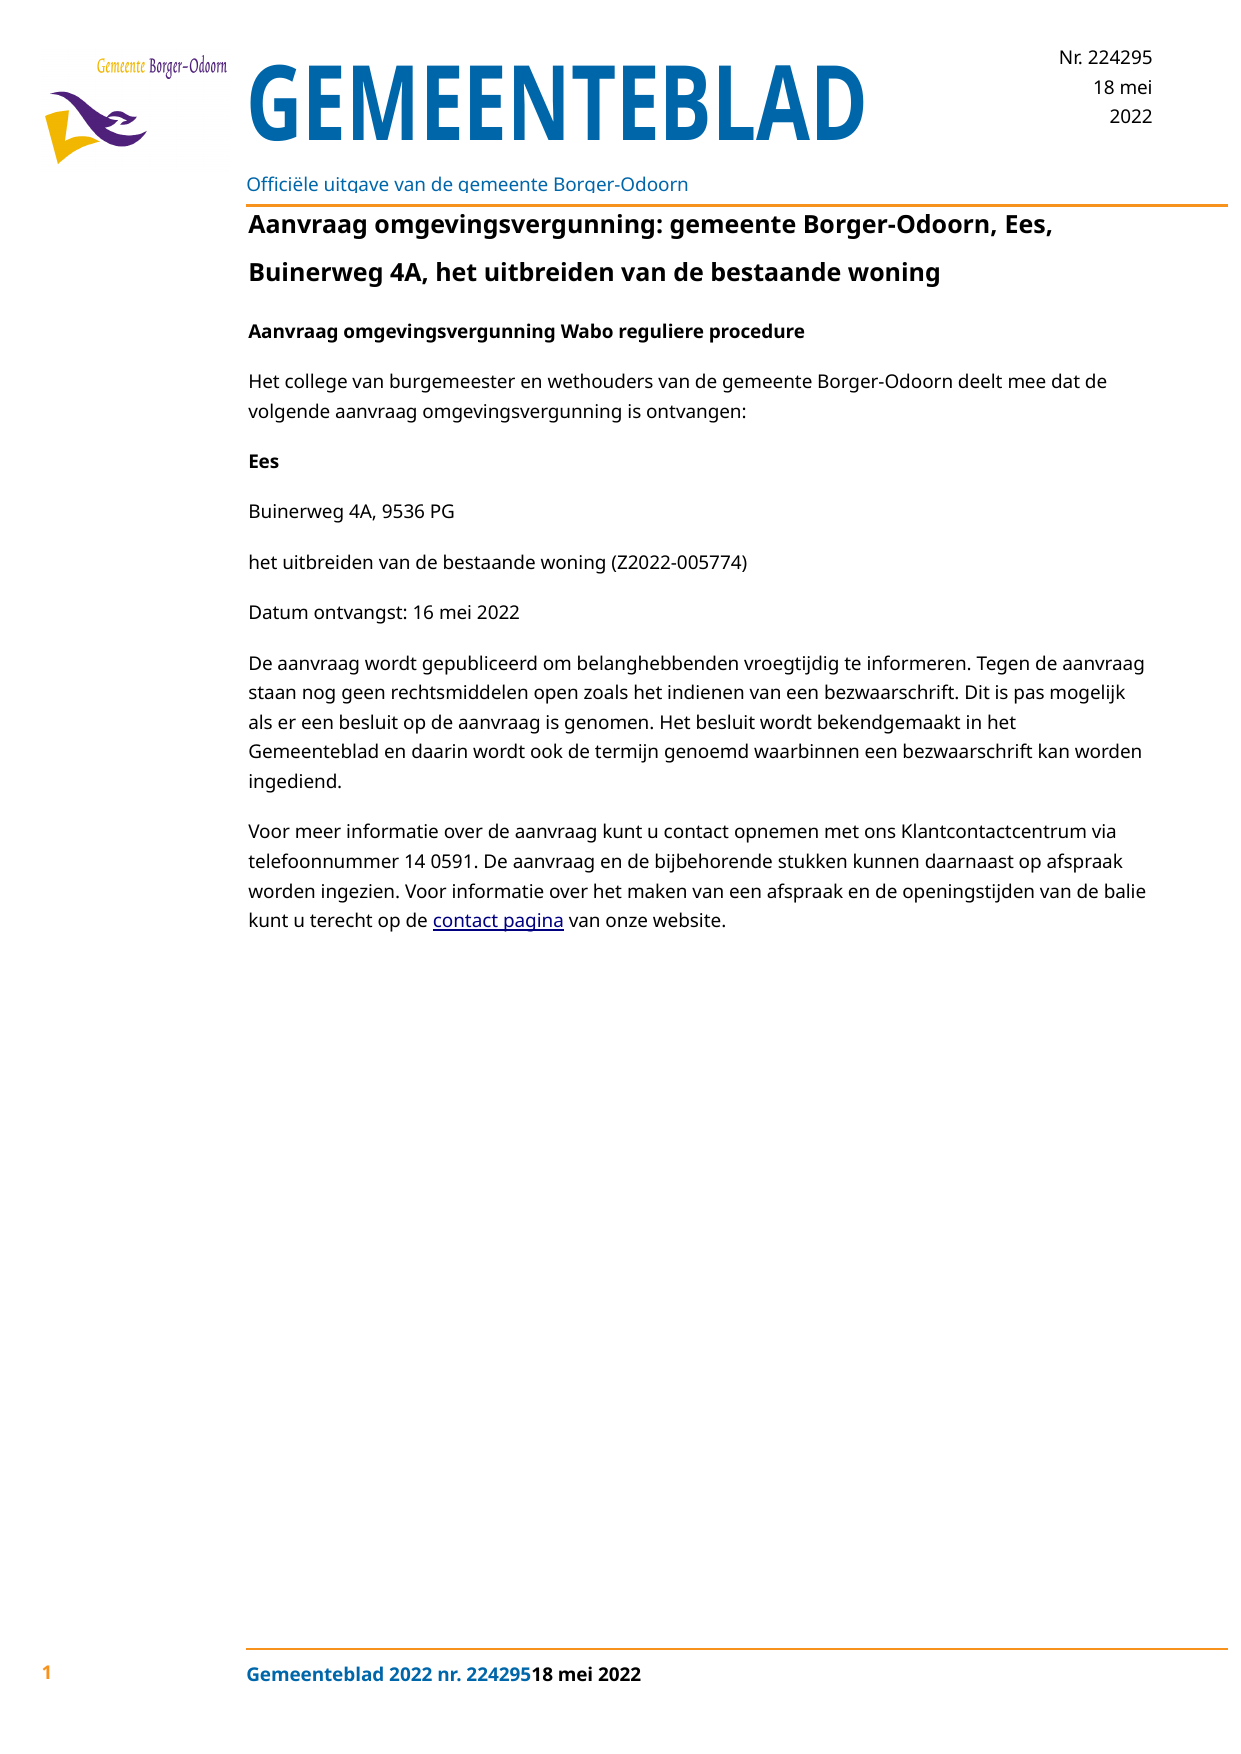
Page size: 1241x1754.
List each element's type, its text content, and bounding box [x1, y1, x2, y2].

text Aanvraag omgevingsvergunning Wabo reguliere procedure [248, 318, 1152, 344]
text het uitbreiden van de bestaande woning (Z2022-005774) [248, 549, 1152, 575]
text Buinerweg 4A, 9536 PG [248, 499, 1152, 524]
text Voor meer informatie over de aanvraag kunt u contact opnemen met ons Klantcontactcentrum via telefoonnummer 14 0591. De aanvraag en de bijbehorende stukken kunnen daarnaast op afspraak worden ingezien. Voor informatie over het maken van een afspraak en de openingstijden van de balie kunt u terecht op de contact pagina van onze website. [248, 819, 1152, 933]
picture [41, 47, 231, 172]
text Het college van burgemeester en wethouders van de gemeente Borger-Odoorn deelt mee dat de volgende aanvraag omgevingsvergunning is ontvangen: [248, 368, 1152, 424]
text Ees [248, 448, 1152, 474]
text Datum ontvangst: 16 mei 2022 [248, 599, 1152, 625]
text De aanvraag wordt gepubliceerd om belanghebbenden vroegtijdig te informeren. Tegen de aanvraag staan nog geen rechtsmiddelen open zoals het indienen van een bezwaarschrift. Dit is pas mogelijk als er een besluit op de aanvraag is genomen. Het besluit wordt bekendgemaakt in het Gemeenteblad en daarin wordt ook de termijn genoemd waarbinnen een bezwaarschrift kan worden ingediend. [248, 650, 1152, 794]
text Aanvraag omgevingsvergunning: gemeente Borger-Odoorn, Ees, Buinerweg 4A, het uitbreiden van de bestaande woning [248, 207, 1152, 288]
